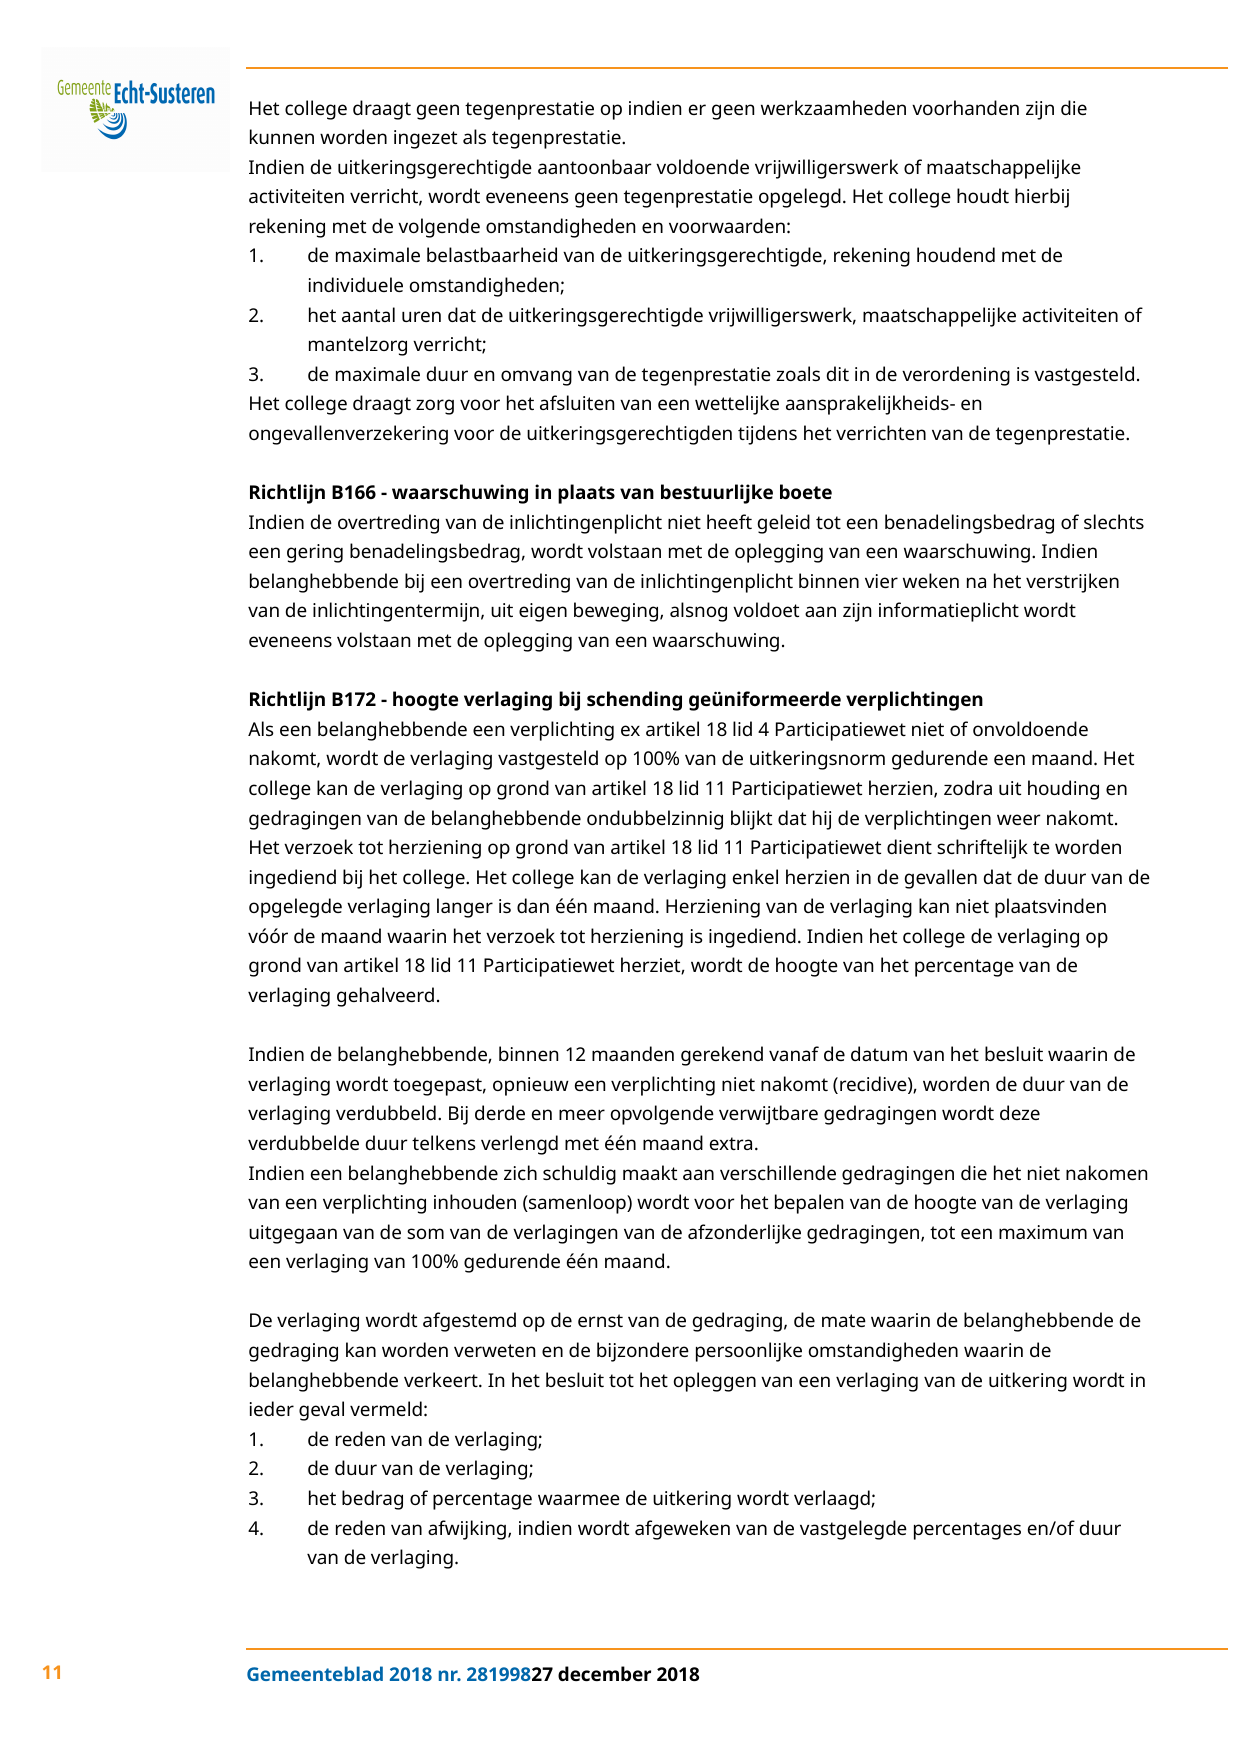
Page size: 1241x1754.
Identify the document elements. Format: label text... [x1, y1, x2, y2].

list het aantal uren dat de uitkeringsgerechtigde vrijwilligerswerk, maatschappelijke activiteiten of mantelzorg verricht; [248, 302, 1152, 357]
text Richtlijn B166 - waarschuwing in plaats van bestuurlijke boete [248, 479, 1152, 505]
list de reden van afwijking, indien wordt afgeweken van de vastgelegde percentages en/of duur van de verlaging. [248, 1515, 1152, 1570]
picture [41, 47, 231, 172]
list de maximale duur en omvang van de tegenprestatie zoals dit in de verordening is vastgesteld. [248, 361, 1152, 387]
text Als een belanghebbende een verplichting ex artikel 18 lid 4 Participatiewet niet of onvoldoende nakomt, wordt de verlaging vastgesteld op 100% van de uitkeringsnorm gedurende een maand. Het college kan de verlaging op grond van artikel 18 lid 11 Participatiewet herzien, zodra uit houding en gedragingen van de belanghebbende ondubbelzinnig blijkt dat hij de verplichtingen weer nakomt. Het verzoek tot herziening op grond van artikel 18 lid 11 Participatiewet dient schriftelijk te worden ingediend bij het college. Het college kan de verlaging enkel herzien in de gevallen dat de duur van de opgelegde verlaging langer is dan één maand. Herziening van de verlaging kan niet plaatsvinden vóór de maand waarin het verzoek tot herziening is ingediend. Indien het college de verlaging op grond van artikel 18 lid 11 Participatiewet herziet, wordt de hoogte van het percentage van de verlaging gehalveerd. [248, 716, 1152, 1008]
list de duur van de verlaging; [248, 1456, 1152, 1481]
text Indien de uitkeringsgerechtigde aantoonbaar voldoende vrijwilligerswerk of maatschappelijke activiteiten verricht, wordt eveneens geen tegenprestatie opgelegd. Het college houdt hierbij rekening met de volgende omstandigheden en voorwaarden: [248, 154, 1152, 239]
list het bedrag of percentage waarmee de uitkering wordt verlaagd; [248, 1485, 1152, 1511]
text Indien een belanghebbende zich schuldig maakt aan verschillende gedragingen die het niet nakomen van een verplichting inhouden (samenloop) wordt voor het bepalen van de hoogte van de verlaging uitgegaan van de som van de verlagingen van de afzonderlijke gedragingen, tot een maximum van een verlaging van 100% gedurende één maand. [248, 1160, 1152, 1274]
text Indien de overtreding van de inlichtingenplicht niet heeft geleid tot een benadelingsbedrag of slechts een gering benadelingsbedrag, wordt volstaan met de oplegging van een waarschuwing. Indien belanghebbende bij een overtreding van de inlichtingenplicht binnen vier weken na het verstrijken van de inlichtingentermijn, uit eigen beweging, alsnog voldoet aan zijn informatieplicht wordt eveneens volstaan met de oplegging van een waarschuwing. [248, 509, 1152, 653]
text Het college draagt geen tegenprestatie op indien er geen werkzaamheden voorhanden zijn die kunnen worden ingezet als tegenprestatie. [248, 95, 1152, 150]
text Richtlijn B172 - hoogte verlaging bij schending geüniformeerde verplichtingen [248, 686, 1152, 712]
list de maximale belastbaarheid van de uitkeringsgerechtigde, rekening houdend met de individuele omstandigheden; [248, 243, 1152, 298]
text Het college draagt zorg voor het afsluiten van een wettelijke aansprakelijkheids- en ongevallenverzekering voor de uitkeringsgerechtigden tijdens het verrichten van de tegenprestatie. [248, 391, 1152, 446]
text De verlaging wordt afgestemd op de ernst van de gedraging, de mate waarin de belanghebbende de gedraging kan worden verweten en de bijzondere persoonlijke omstandigheden waarin de belanghebbende verkeert. In het besluit tot het opleggen van een verlaging van de uitkering wordt in ieder geval vermeld: [248, 1308, 1152, 1422]
list de reden van de verlaging; [248, 1426, 1152, 1452]
text Indien de belanghebbende, binnen 12 maanden gerekend vanaf de datum van het besluit waarin de verlaging wordt toegepast, opnieuw een verplichting niet nakomt (recidive), worden de duur van de verlaging verdubbeld. Bij derde en meer opvolgende verwijtbare gedragingen wordt deze verdubbelde duur telkens verlengd met één maand extra. [248, 1041, 1152, 1156]
